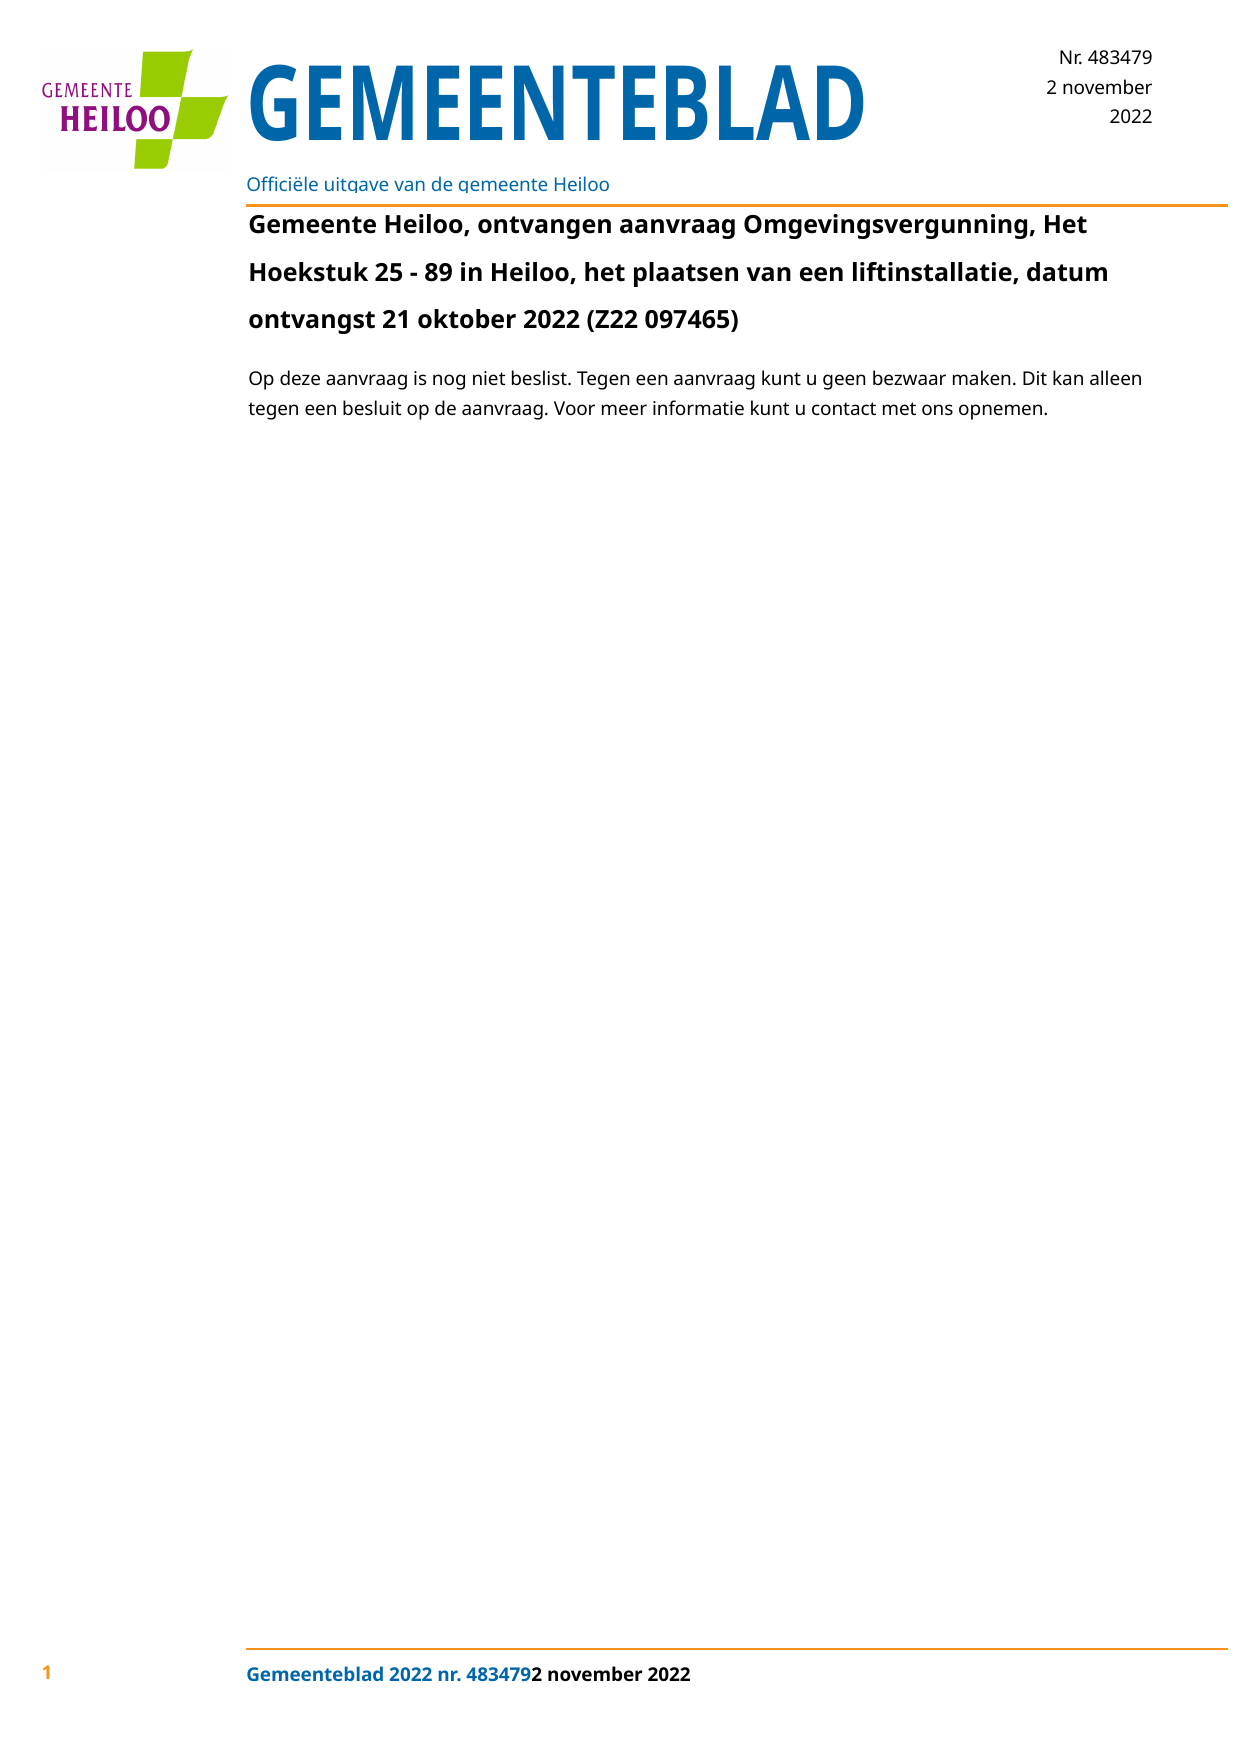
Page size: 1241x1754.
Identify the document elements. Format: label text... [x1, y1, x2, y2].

text Op deze aanvraag is nog niet beslist. Tegen een aanvraag kunt u geen bezwaar maken. Dit kan alleen tegen een besluit op de aanvraag. Voor meer informatie kunt u contact met ons opnemen. [248, 366, 1152, 421]
picture [41, 47, 231, 172]
text Gemeente Heiloo, ontvangen aanvraag Omgevingsvergunning, Het Hoekstuk 25 - 89 in Heiloo, het plaatsen van een liftinstallatie, datum ontvangst 21 oktober 2022 (Z22 097465) [248, 207, 1152, 336]
